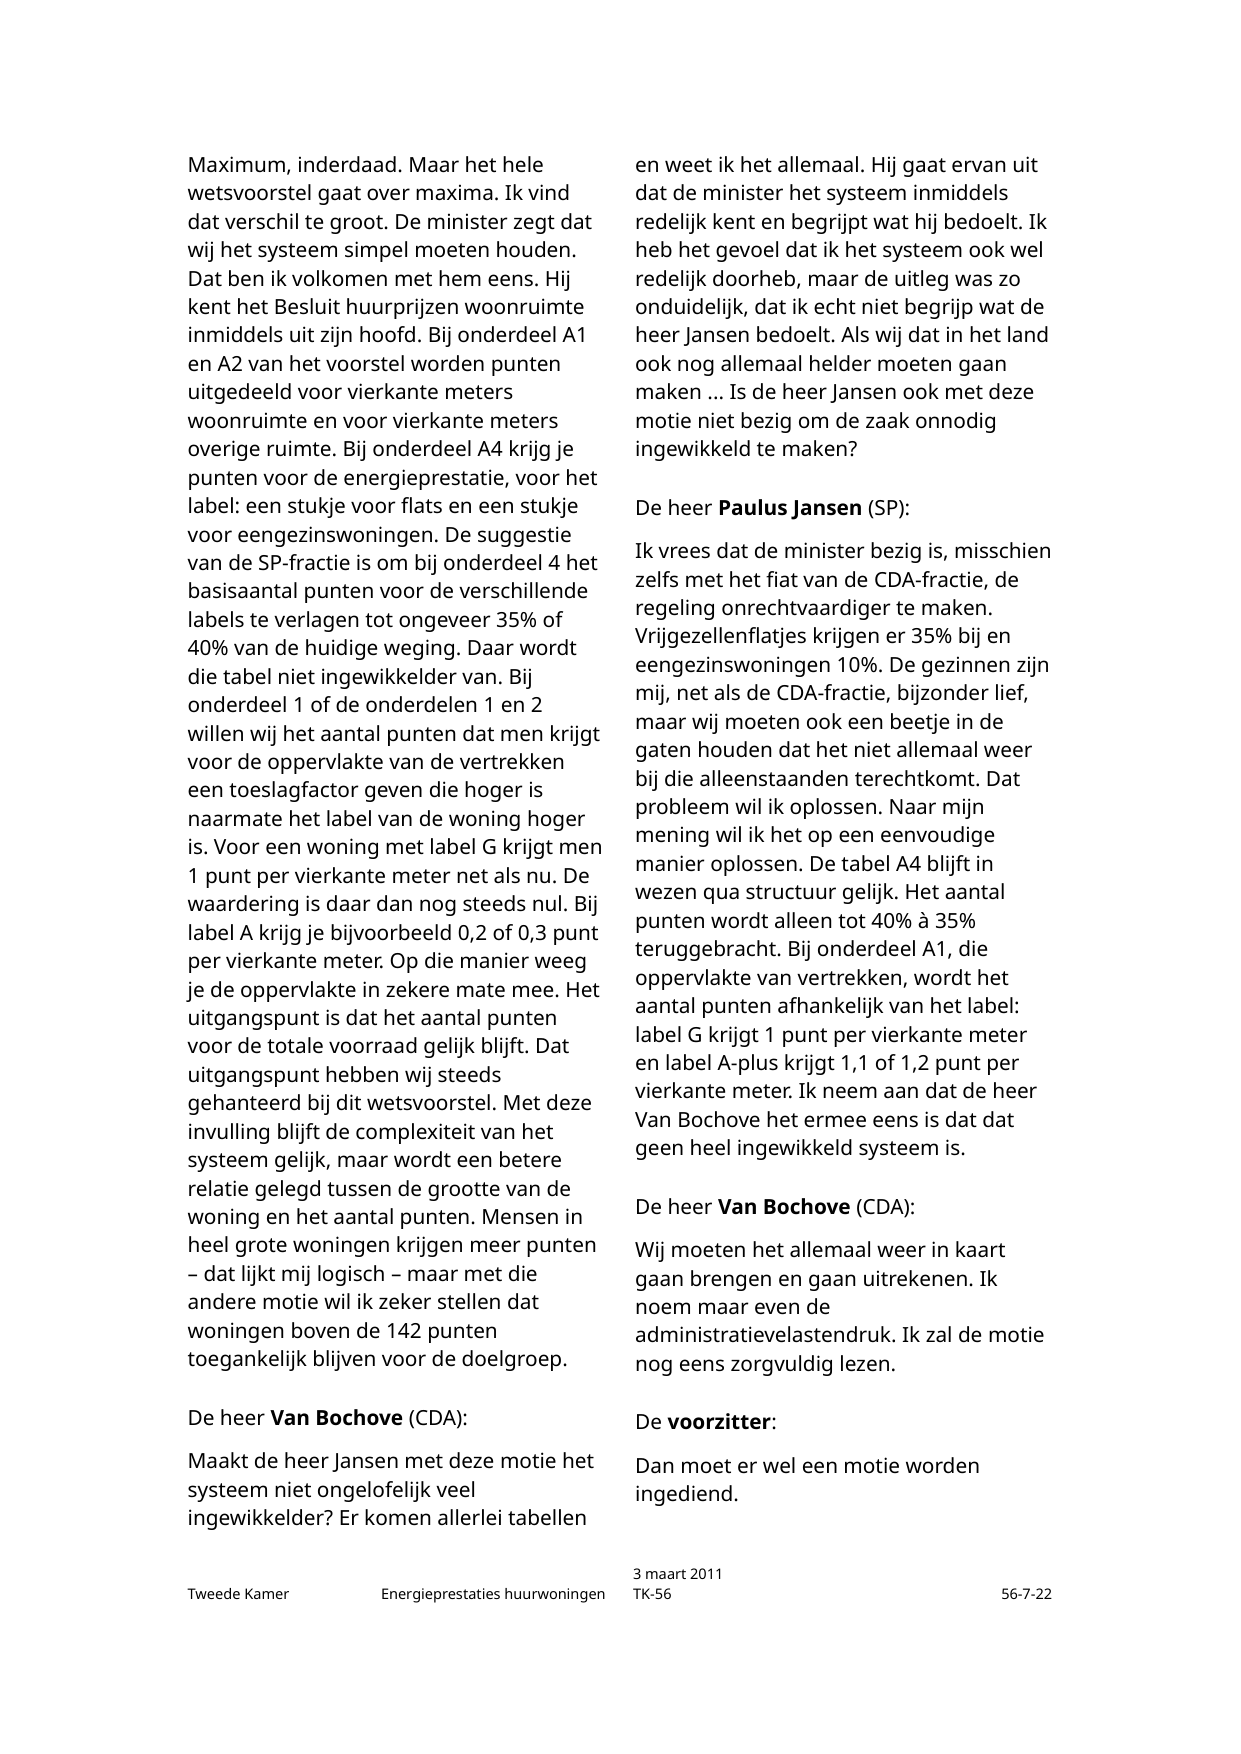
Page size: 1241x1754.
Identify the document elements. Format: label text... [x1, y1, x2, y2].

text De heer Van Bochove (CDA): [635, 1192, 1053, 1220]
text Dan moet er wel een motie worden ingediend. [635, 1451, 1053, 1508]
text Maakt de heer Jansen met deze motie het systeem niet ongelofelijk veel ingewikkelder? Er komen allerlei tabellen [187, 1446, 605, 1532]
text Ik vrees dat de minister bezig is, misschien zelfs met het fiat van de CDA-fractie, de regeling onrechtvaardiger te maken. Vrijgezellenflatjes krijgen er 35% bij en eengezinswoningen 10%. De gezinnen zijn mij, net als de CDA-fractie, bijzonder lief, maar wij moeten ook een beetje in de gaten houden dat het niet allemaal weer bij die alleenstaanden terechtkomt. Dat probleem wil ik oplossen. Naar mijn mening wil ik het op een eenvoudige manier oplossen. De tabel A4 blijft in wezen qua structuur gelijk. Het aantal punten wordt alleen tot 40% à 35% teruggebracht. Bij onderdeel A1, die oppervlakte van vertrekken, wordt het aantal punten afhankelijk van het label: label G krijgt 1 punt per vierkante meter en label A-plus krijgt 1,1 of 1,2 punt per vierkante meter. Ik neem aan dat de heer Van Bochove het ermee eens is dat dat geen heel ingewikkeld systeem is. [635, 536, 1053, 1162]
text Wij moeten het allemaal weer in kaart gaan brengen en gaan uitrekenen. Ik noem maar even de administratievelastendruk. Ik zal de motie nog eens zorgvuldig lezen. [635, 1235, 1053, 1377]
text Maximum, inderdaad. Maar het hele wetsvoorstel gaat over maxima. Ik vind dat verschil te groot. De minister zegt dat wij het systeem simpel moeten houden. Dat ben ik volkomen met hem eens. Hij kent het Besluit huurprijzen woonruimte inmiddels uit zijn hoofd. Bij onderdeel A1 en A2 van het voorstel worden punten uitgedeeld voor vierkante meters woonruimte en voor vierkante meters overige ruimte. Bij onderdeel A4 krijg je punten voor de energieprestatie, voor het label: een stukje voor flats en een stukje voor eengezinswoningen. De suggestie van de SP-fractie is om bij onderdeel 4 het basisaantal punten voor de verschillende labels te verlagen tot ongeveer 35% of 40% van de huidige weging. Daar wordt die tabel niet ingewikkelder van. Bij onderdeel 1 of de onderdelen 1 en 2 willen wij het aantal punten dat men krijgt voor de oppervlakte van de vertrekken een toeslagfactor geven die hoger is naarmate het label van de woning hoger is. Voor een woning met label G krijgt men 1 punt per vierkante meter net als nu. De waardering is daar dan nog steeds nul. Bij label A krijg je bijvoorbeeld 0,2 of 0,3 punt per vierkante meter. Op die manier weeg je de oppervlakte in zekere mate mee. Het uitgangspunt is dat het aantal punten voor de totale voorraad gelijk blijft. Dat uitgangspunt hebben wij steeds gehanteerd bij dit wetsvoorstel. Met deze invulling blijft de complexiteit van het systeem gelijk, maar wordt een betere relatie gelegd tussen de grootte van de woning en het aantal punten. Mensen in heel grote woningen krijgen meer punten – dat lijkt mij logisch – maar met die andere motie wil ik zeker stellen dat woningen boven de 142 punten toegankelijk blijven voor de doelgroep. [187, 150, 605, 1373]
text De heer Van Bochove (CDA): [187, 1403, 605, 1431]
text De voorzitter: [635, 1407, 1053, 1436]
text en weet ik het allemaal. Hij gaat ervan uit dat de minister het systeem inmiddels redelijk kent en begrijpt wat hij bedoelt. Ik heb het gevoel dat ik het systeem ook wel redelijk doorheb, maar de uitleg was zo onduidelijk, dat ik echt niet begrijp wat de heer Jansen bedoelt. Als wij dat in het land ook nog allemaal helder moeten gaan maken ... Is de heer Jansen ook met deze motie niet bezig om de zaak onnodig ingewikkeld te maken? [635, 150, 1053, 463]
text De heer Paulus Jansen (SP): [635, 493, 1053, 521]
